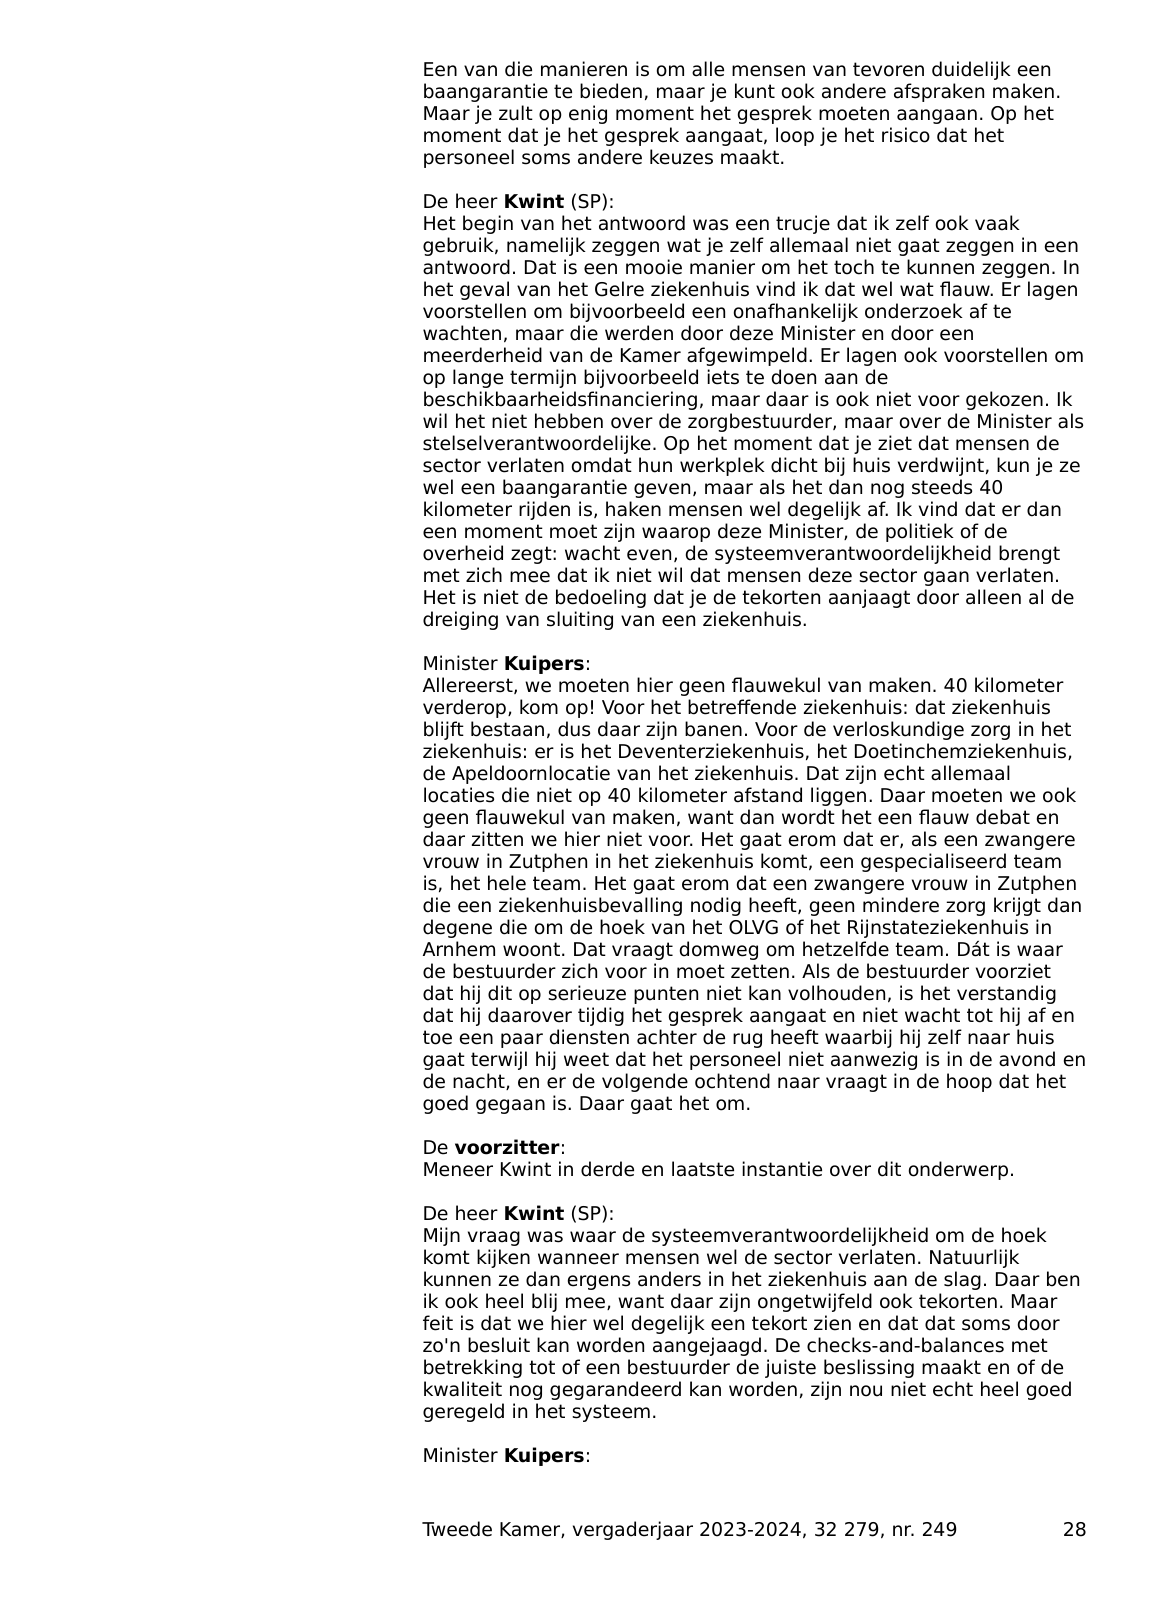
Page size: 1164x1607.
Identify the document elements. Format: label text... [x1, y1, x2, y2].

text De voorzitter: [422, 1137, 1087, 1159]
text Allereerst, we moeten hier geen flauwekul van maken. 40 kilometer verderop, kom op! Voor het betreffende ziekenhuis: dat ziekenhuis blijft bestaan, dus daar zijn banen. Voor de verloskundige zorg in het ziekenhuis: er is het Deventerziekenhuis, het Doetinchemziekenhuis, de Apeldoornlocatie van het ziekenhuis. Dat zijn echt allemaal locaties die niet op 40 kilometer afstand liggen. Daar moeten we ook geen flauwekul van maken, want dan wordt het een flauw debat en daar zitten we hier niet voor. Het gaat erom dat er, als een zwangere vrouw in Zutphen in het ziekenhuis komt, een gespecialiseerd team is, het hele team. Het gaat erom dat een zwangere vrouw in Zutphen die een ziekenhuisbevalling nodig heeft, geen mindere zorg krijgt dan degene die om de hoek van het OLVG of het Rijnstateziekenhuis in Arnhem woont. Dat vraagt domweg om hetzelfde team. Dát is waar de bestuurder zich voor in moet zetten. Als de bestuurder voorziet dat hij dit op serieuze punten niet kan volhouden, is het verstandig dat hij daarover tijdig het gesprek aangaat en niet wacht tot hij af en toe een paar diensten achter de rug heeft waarbij hij zelf naar huis gaat terwijl hij weet dat het personeel niet aanwezig is in de avond en de nacht, en er de volgende ochtend naar vraagt in de hoop dat het goed gegaan is. Daar gaat het om. [422, 675, 1087, 1114]
text Een van die manieren is om alle mensen van tevoren duidelijk een baangarantie te bieden, maar je kunt ook andere afspraken maken. Maar je zult op enig moment het gesprek moeten aangaan. Op het moment dat je het gesprek aangaat, loop je het risico dat het personeel soms andere keuzes maakt. [422, 59, 1087, 169]
text Het begin van het antwoord was een trucje dat ik zelf ook vaak gebruik, namelijk zeggen wat je zelf allemaal niet gaat zeggen in een antwoord. Dat is een mooie manier om het toch te kunnen zeggen. In het geval van het Gelre ziekenhuis vind ik dat wel wat flauw. Er lagen voorstellen om bijvoorbeeld een onafhankelijk onderzoek af te wachten, maar die werden door deze Minister en door een meerderheid van de Kamer afgewimpeld. Er lagen ook voorstellen om op lange termijn bijvoorbeeld iets te doen aan de beschikbaarheidsfinanciering, maar daar is ook niet voor gekozen. Ik wil het niet hebben over de zorgbestuurder, maar over de Minister als stelselverantwoordelijke. Op het moment dat je ziet dat mensen de sector verlaten omdat hun werkplek dicht bij huis verdwijnt, kun je ze wel een baangarantie geven, maar als het dan nog steeds 40 kilometer rijden is, haken mensen wel degelijk af. Ik vind dat er dan een moment moet zijn waarop deze Minister, de politiek of de overheid zegt: wacht even, de systeemverantwoordelijkheid brengt met zich mee dat ik niet wil dat mensen deze sector gaan verlaten. Het is niet de bedoeling dat je de tekorten aanjaagt door alleen al de dreiging van sluiting van een ziekenhuis. [422, 213, 1087, 631]
text Meneer Kwint in derde en laatste instantie over dit onderwerp. [422, 1159, 1087, 1181]
text Mijn vraag was waar de systeemverantwoordelijkheid om de hoek komt kijken wanneer mensen wel de sector verlaten. Natuurlijk kunnen ze dan ergens anders in het ziekenhuis aan de slag. Daar ben ik ook heel blij mee, want daar zijn ongetwijfeld ook tekorten. Maar feit is dat we hier wel degelijk een tekort zien en dat dat soms door zo'n besluit kan worden aangejaagd. De checks-and-balances met betrekking tot of een bestuurder de juiste beslissing maakt en of de kwaliteit nog gegarandeerd kan worden, zijn nou niet echt heel goed geregeld in het systeem. [422, 1225, 1087, 1423]
text De heer Kwint (SP): [422, 191, 1087, 213]
text De heer Kwint (SP): [422, 1203, 1087, 1225]
text Minister Kuipers: [422, 1445, 1087, 1467]
text Minister Kuipers: [422, 653, 1087, 675]
